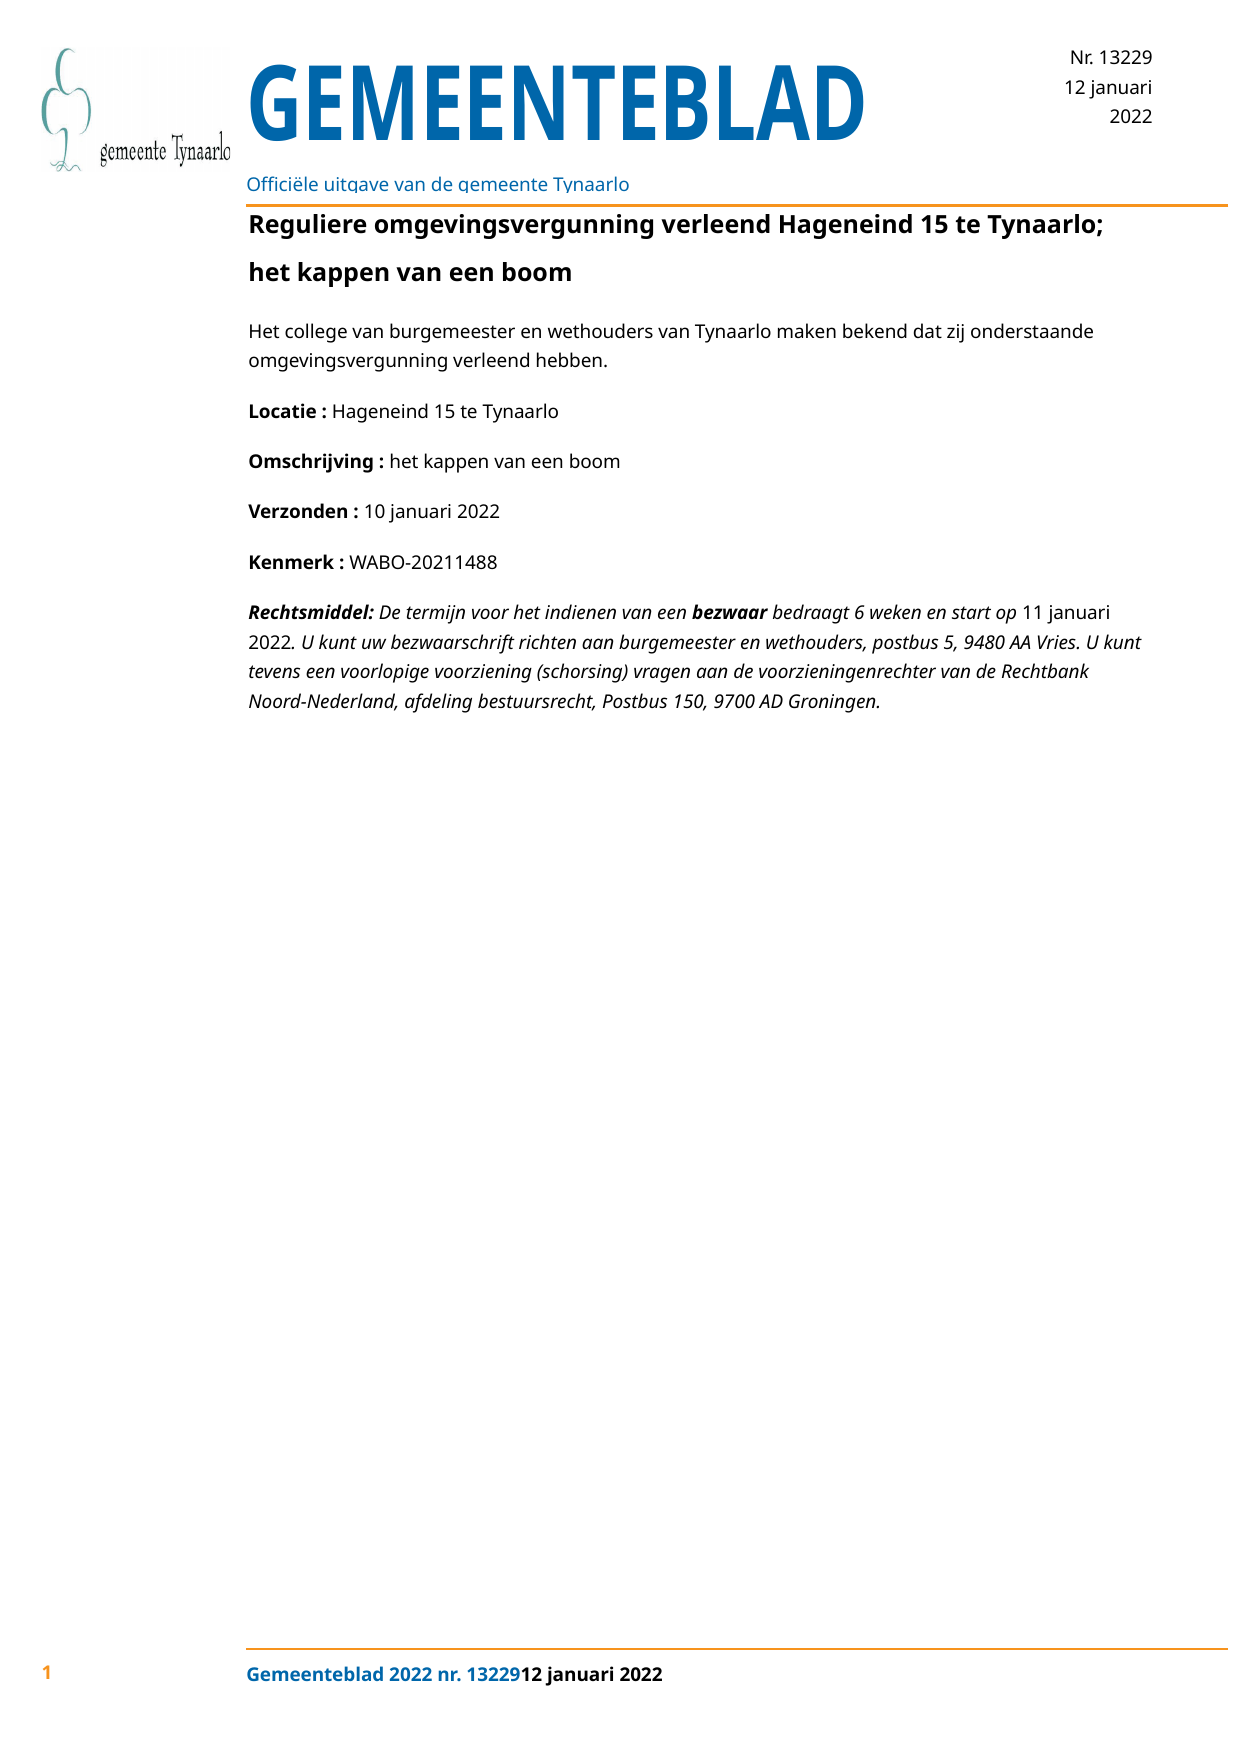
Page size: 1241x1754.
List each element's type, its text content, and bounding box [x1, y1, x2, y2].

text Kenmerk : WABO-20211488 [248, 549, 1152, 575]
text Rechtsmiddel: De termijn voor het indienen van een bezwaar bedraagt 6 weken en start op 11 januari 2022. U kunt uw bezwaarschrift richten aan burgemeester en wethouders, postbus 5, 9480 AA Vries. U kunt tevens een voorlopige voorziening (schorsing) vragen aan de voorzieningenrechter van de Rechtbank Noord-Nederland, afdeling bestuursrecht, Postbus 150, 9700 AD Groningen. [248, 599, 1152, 714]
text Omschrijving : het kappen van een boom [248, 448, 1152, 474]
picture [41, 47, 231, 172]
text Het college van burgemeester en wethouders van Tynaarlo maken bekend dat zij onderstaande omgevingsvergunning verleend hebben. [248, 318, 1152, 373]
text Reguliere omgevingsvergunning verleend Hageneind 15 te Tynaarlo; het kappen van een boom [248, 207, 1152, 288]
text Locatie : Hageneind 15 te Tynaarlo [248, 398, 1152, 424]
text Verzonden : 10 januari 2022 [248, 499, 1152, 524]
